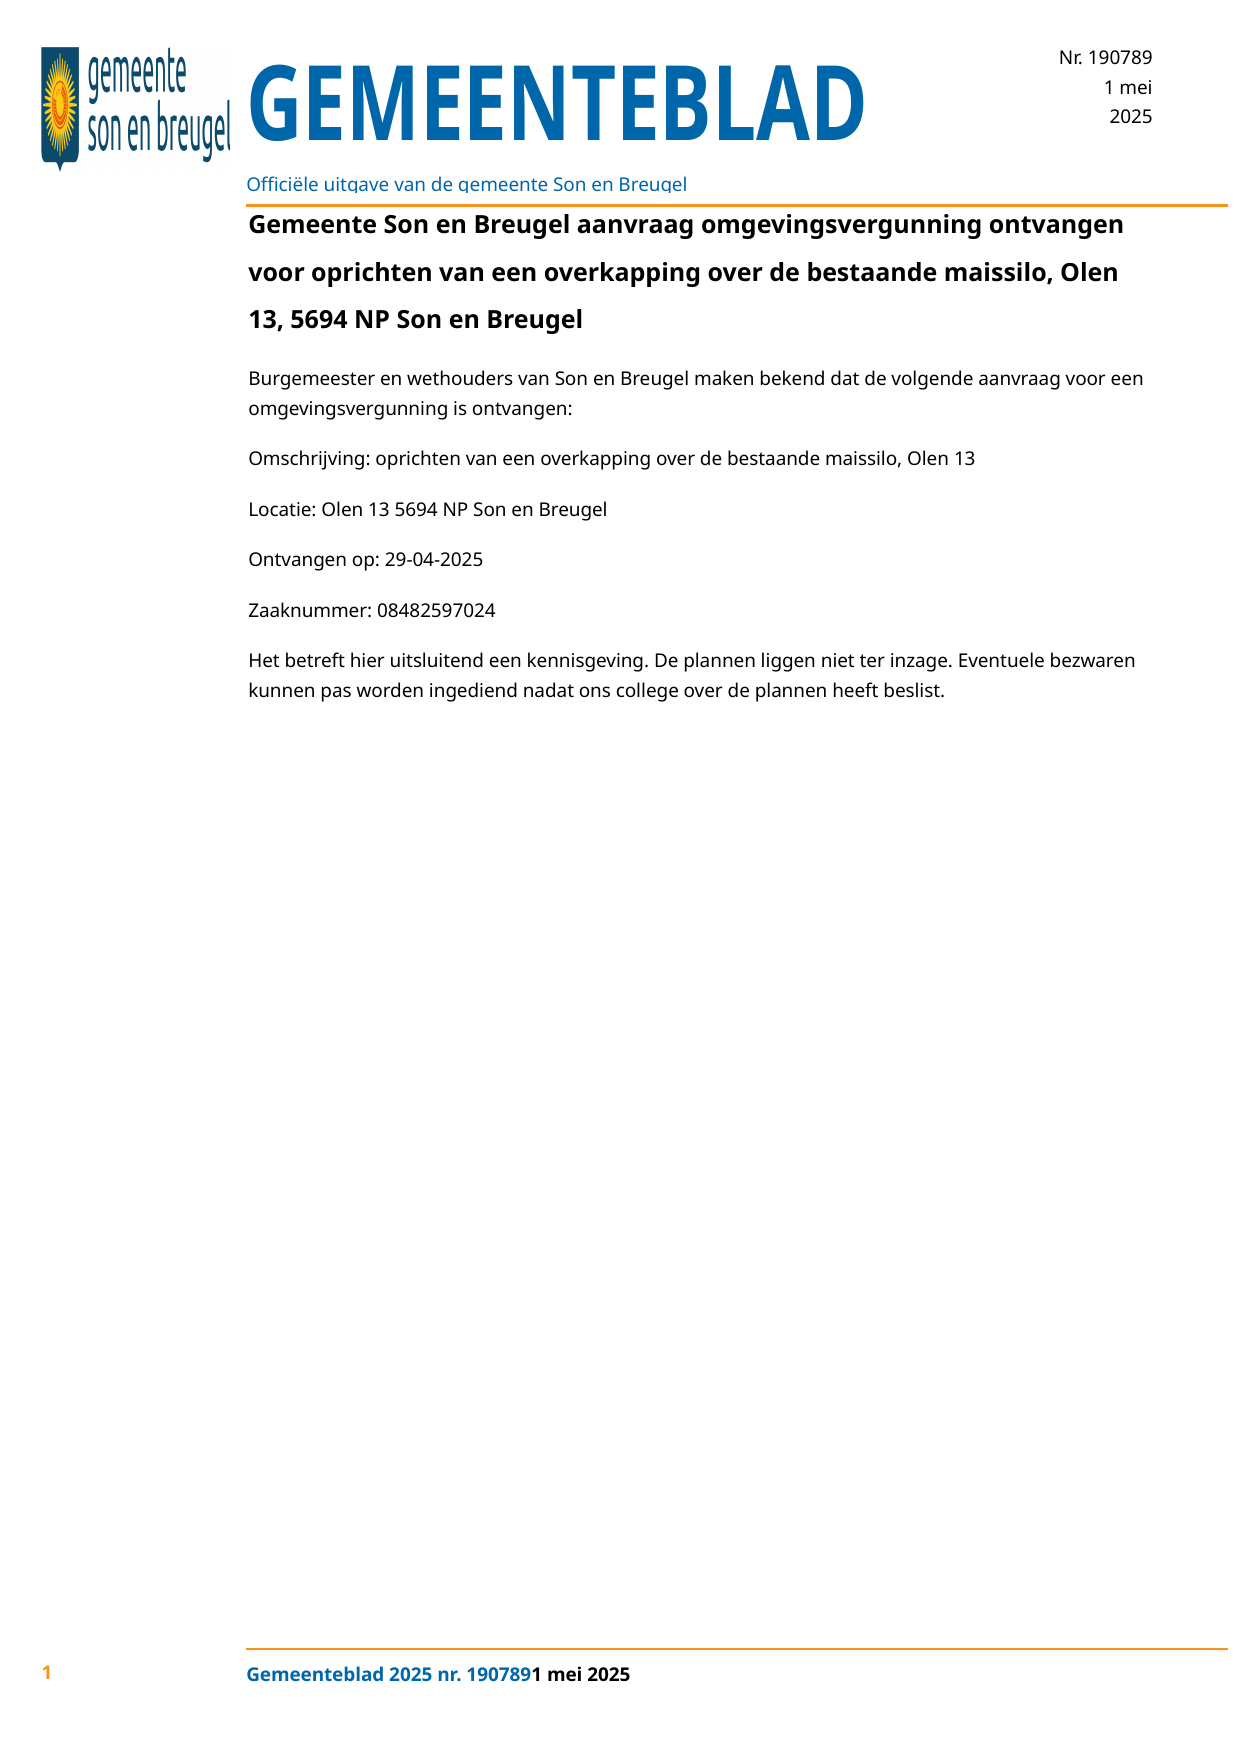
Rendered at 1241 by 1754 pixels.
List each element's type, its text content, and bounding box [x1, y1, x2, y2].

text Ontvangen op: 29-04-2025 [248, 546, 1152, 572]
text Burgemeester en wethouders van Son en Breugel maken bekend dat de volgende aanvraag voor een omgevingsvergunning is ontvangen: [248, 366, 1152, 421]
text Gemeente Son en Breugel aanvraag omgevingsvergunning ontvangen voor oprichten van een overkapping over de bestaande maissilo, Olen 13, 5694 NP Son en Breugel [248, 207, 1152, 336]
text Omschrijving: oprichten van een overkapping over de bestaande maissilo, Olen 13 [248, 446, 1152, 471]
text Zaaknummer: 08482597024 [248, 597, 1152, 622]
picture [41, 47, 231, 172]
text Het betreft hier uitsluitend een kennisgeving. De plannen liggen niet ter inzage. Eventuele bezwaren kunnen pas worden ingediend nadat ons college over de plannen heeft beslist. [248, 647, 1152, 702]
text Locatie: Olen 13 5694 NP Son en Breugel [248, 496, 1152, 522]
